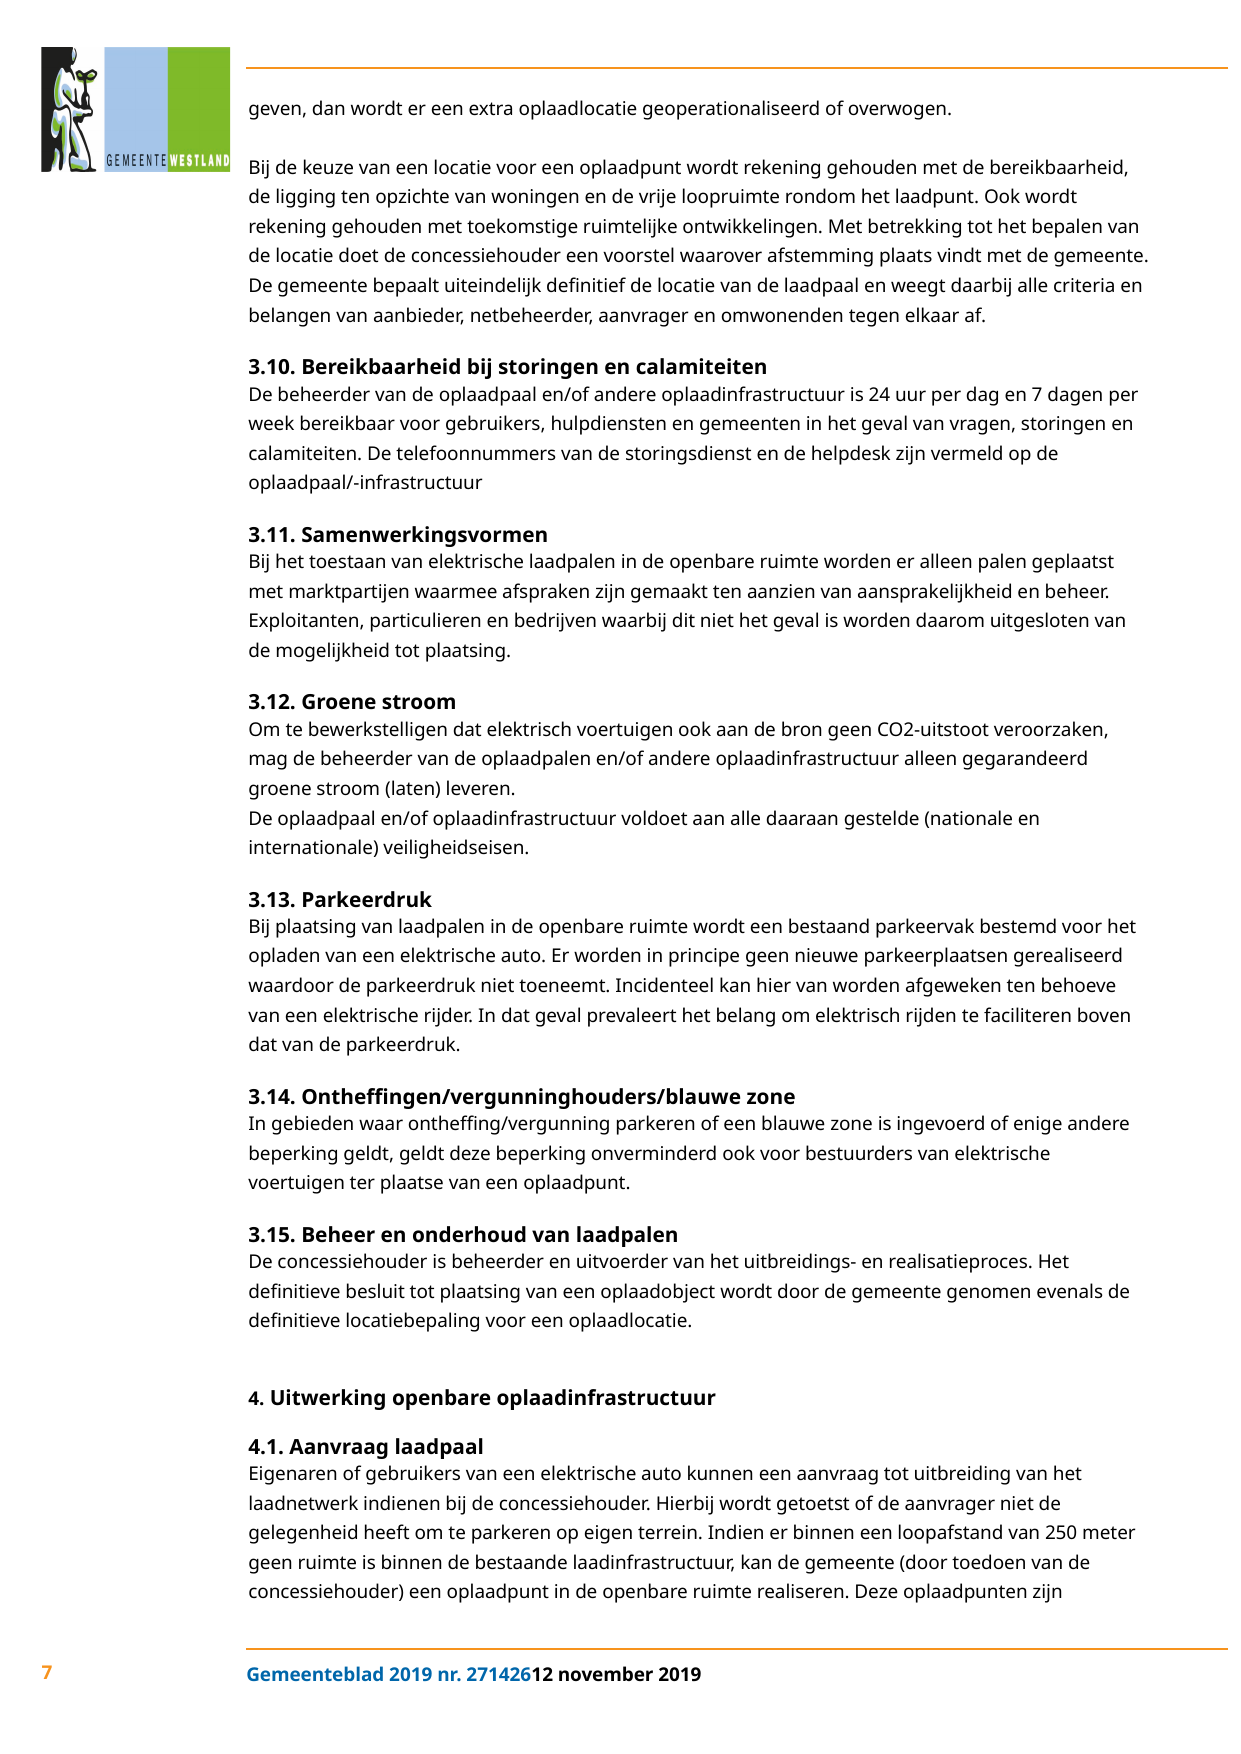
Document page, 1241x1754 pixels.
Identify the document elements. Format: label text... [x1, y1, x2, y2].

text Eigenaren of gebruikers van een elektrische auto kunnen een aanvraag tot uitbreiding van het laadnetwerk indienen bij de concessiehouder. Hierbij wordt getoetst of de aanvrager niet de gelegenheid heeft om te parkeren op eigen terrein. Indien er binnen een loopafstand van 250 meter geen ruimte is binnen de bestaande laadinfrastructuur, kan de gemeente (door toedoen van de concessiehouder) een oplaadpunt in de openbare ruimte realiseren. Deze oplaadpunten zijn [248, 1460, 1152, 1604]
text De concessiehouder is beheerder en uitvoerder van het uitbreidings- en realisatieproces. Het definitieve besluit tot plaatsing van een oplaadobject wordt door de gemeente genomen evenals de definitieve locatiebepaling voor een oplaadlocatie. [248, 1248, 1152, 1333]
text 4. Uitwerking openbare oplaadinfrastructuur [248, 1383, 1152, 1411]
text 3.14. Ontheffingen/vergunninghouders/blauwe zone [248, 1082, 1152, 1110]
text Om te bewerkstelligen dat elektrisch voertuigen ook aan de bron geen CO2-uitstoot veroorzaken, mag de beheerder van de oplaadpalen en/of andere oplaadinfrastructuur alleen gegarandeerd groene stroom (laten) leveren. [248, 716, 1152, 801]
text geven, dan wordt er een extra oplaadlocatie geoperationaliseerd of overwogen. [248, 95, 1152, 121]
text In gebieden waar ontheffing/vergunning parkeren of een blauwe zone is ingevoerd of enige andere beperking geldt, geldt deze beperking onverminderd ook voor bestuurders van elektrische voertuigen ter plaatse van een oplaadpunt. [248, 1110, 1152, 1195]
text 3.15. Beheer en onderhoud van laadpalen [248, 1220, 1152, 1248]
text De oplaadpaal en/of oplaadinfrastructuur voldoet aan alle daaraan gestelde (nationale en internationale) veiligheidseisen. [248, 805, 1152, 860]
text Bij plaatsing van laadpalen in de openbare ruimte wordt een bestaand parkeervak bestemd voor het opladen van een elektrische auto. Er worden in principe geen nieuwe parkeerplaatsen gerealiseerd waardoor de parkeerdruk niet toeneemt. Incidenteel kan hier van worden afgeweken ten behoeve van een elektrische rijder. In dat geval prevaleert het belang om elektrisch rijden te faciliteren boven dat van de parkeerdruk. [248, 913, 1152, 1057]
text Bij de keuze van een locatie voor een oplaadpunt wordt rekening gehouden met de bereikbaarheid, de ligging ten opzichte van woningen en de vrije loopruimte rondom het laadpunt. Ook wordt rekening gehouden met toekomstige ruimtelijke ontwikkelingen. Met betrekking tot het bepalen van de locatie doet de concessiehouder een voorstel waarover afstemming plaats vindt met de gemeente. De gemeente bepaalt uiteindelijk definitief de locatie van de laadpaal en weegt daarbij alle criteria en belangen van aanbieder, netbeheerder, aanvrager en omwonenden tegen elkaar af. [248, 154, 1152, 328]
text 3.13. Parkeerdruk [248, 885, 1152, 913]
text Bij het toestaan van elektrische laadpalen in de openbare ruimte worden er alleen palen geplaatst met marktpartijen waarmee afspraken zijn gemaakt ten aanzien van aansprakelijkheid en beheer. Exploitanten, particulieren en bedrijven waarbij dit niet het geval is worden daarom uitgesloten van de mogelijkheid tot plaatsing. [248, 548, 1152, 663]
text 4.1. Aanvraag laadpaal [248, 1432, 1152, 1460]
text De beheerder van de oplaadpaal en/of andere oplaadinfrastructuur is 24 uur per dag en 7 dagen per week bereikbaar voor gebruikers, hulpdiensten en gemeenten in het geval van vragen, storingen en calamiteiten. De telefoonnummers van de storingsdienst en de helpdesk zijn vermeld op de oplaadpaal/-infrastructuur [248, 381, 1152, 495]
text 3.12. Groene stroom [248, 687, 1152, 716]
picture [41, 47, 231, 172]
text 3.11. Samenwerkingsvormen [248, 520, 1152, 548]
text 3.10. Bereikbaarheid bij storingen en calamiteiten [248, 352, 1152, 381]
